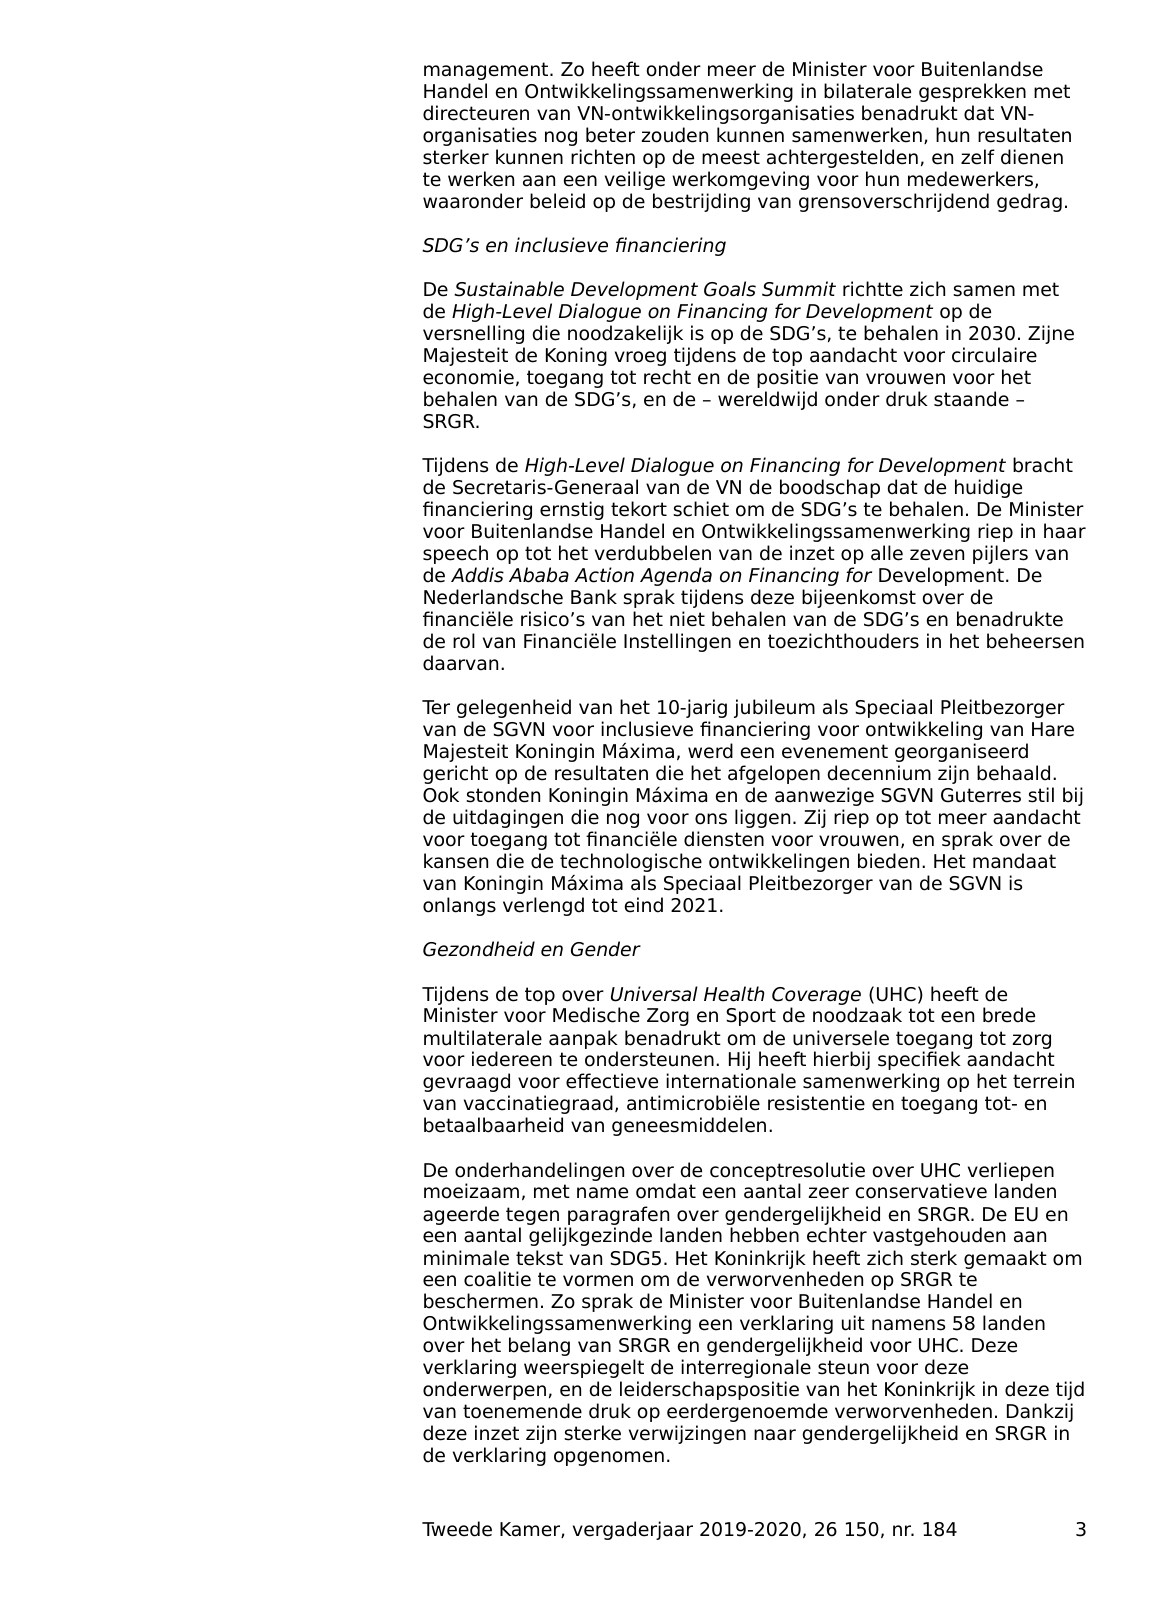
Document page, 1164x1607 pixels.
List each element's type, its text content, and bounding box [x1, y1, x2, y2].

text Tijdens de top over Universal Health Coverage (UHC) heeft de Minister voor Medische Zorg en Sport de noodzaak tot een brede multilaterale aanpak benadrukt om de universele toegang tot zorg voor iedereen te ondersteunen. Hij heeft hierbij specifiek aandacht gevraagd voor effectieve internationale samenwerking op het terrein van vaccinatiegraad, antimicrobiële resistentie en toegang tot- en betaalbaarheid van geneesmiddelen. [422, 983, 1087, 1137]
text Tijdens de High-Level Dialogue on Financing for Development bracht de Secretaris-Generaal van de VN de boodschap dat de huidige financiering ernstig tekort schiet om de SDG’s te behalen. De Minister voor Buitenlandse Handel en Ontwikkelingssamenwerking riep in haar speech op tot het verdubbelen van de inzet op alle zeven pijlers van de Addis Ababa Action Agenda on Financing for Development. De Nederlandsche Bank sprak tijdens deze bijeenkomst over de financiële risico’s van het niet behalen van de SDG’s en benadrukte de rol van Financiële Instellingen en toezichthouders in het beheersen daarvan. [422, 455, 1087, 675]
subtitle SDG’s en inclusieve financiering [422, 235, 1087, 257]
text De onderhandelingen over de conceptresolutie over UHC verliepen moeizaam, met name omdat een aantal zeer conservatieve landen ageerde tegen paragrafen over gendergelijkheid en SRGR. De EU en een aantal gelijkgezinde landen hebben echter vastgehouden aan minimale tekst van SDG5. Het Koninkrijk heeft zich sterk gemaakt om een coalitie te vormen om de verworvenheden op SRGR te beschermen. Zo sprak de Minister voor Buitenlandse Handel en Ontwikkelingssamenwerking een verklaring uit namens 58 landen over het belang van SRGR en gendergelijkheid voor UHC. Deze verklaring weerspiegelt de interregionale steun voor deze onderwerpen, en de leiderschapspositie van het Koninkrijk in deze tijd van toenemende druk op eerdergenoemde verworvenheden. Dankzij deze inzet zijn sterke verwijzingen naar gendergelijkheid en SRGR in de verklaring opgenomen. [422, 1159, 1087, 1467]
text management. Zo heeft onder meer de Minister voor Buitenlandse Handel en Ontwikkelingssamenwerking in bilaterale gesprekken met directeuren van VN-ontwikkelingsorganisaties benadrukt dat VN-organisaties nog beter zouden kunnen samenwerken, hun resultaten sterker kunnen richten op de meest achtergestelden, en zelf dienen te werken aan een veilige werkomgeving voor hun medewerkers, waaronder beleid op de bestrijding van grensoverschrijdend gedrag. [422, 59, 1087, 213]
text De Sustainable Development Goals Summit richtte zich samen met de High-Level Dialogue on Financing for Development op de versnelling die noodzakelijk is op de SDG’s, te behalen in 2030. Zijne Majesteit de Koning vroeg tijdens de top aandacht voor circulaire economie, toegang tot recht en de positie van vrouwen voor het behalen van de SDG’s, en de – wereldwijd onder druk staande – SRGR. [422, 279, 1087, 433]
subtitle Gezondheid en Gender [422, 939, 1087, 961]
text Ter gelegenheid van het 10-jarig jubileum als Speciaal Pleitbezorger van de SGVN voor inclusieve financiering voor ontwikkeling van Hare Majesteit Koningin Máxima, werd een evenement georganiseerd gericht op de resultaten die het afgelopen decennium zijn behaald. Ook stonden Koningin Máxima en de aanwezige SGVN Guterres stil bij de uitdagingen die nog voor ons liggen. Zij riep op tot meer aandacht voor toegang tot financiële diensten voor vrouwen, en sprak over de kansen die de technologische ontwikkelingen bieden. Het mandaat van Koningin Máxima als Speciaal Pleitbezorger van de SGVN is onlangs verlengd tot eind 2021. [422, 697, 1087, 917]
